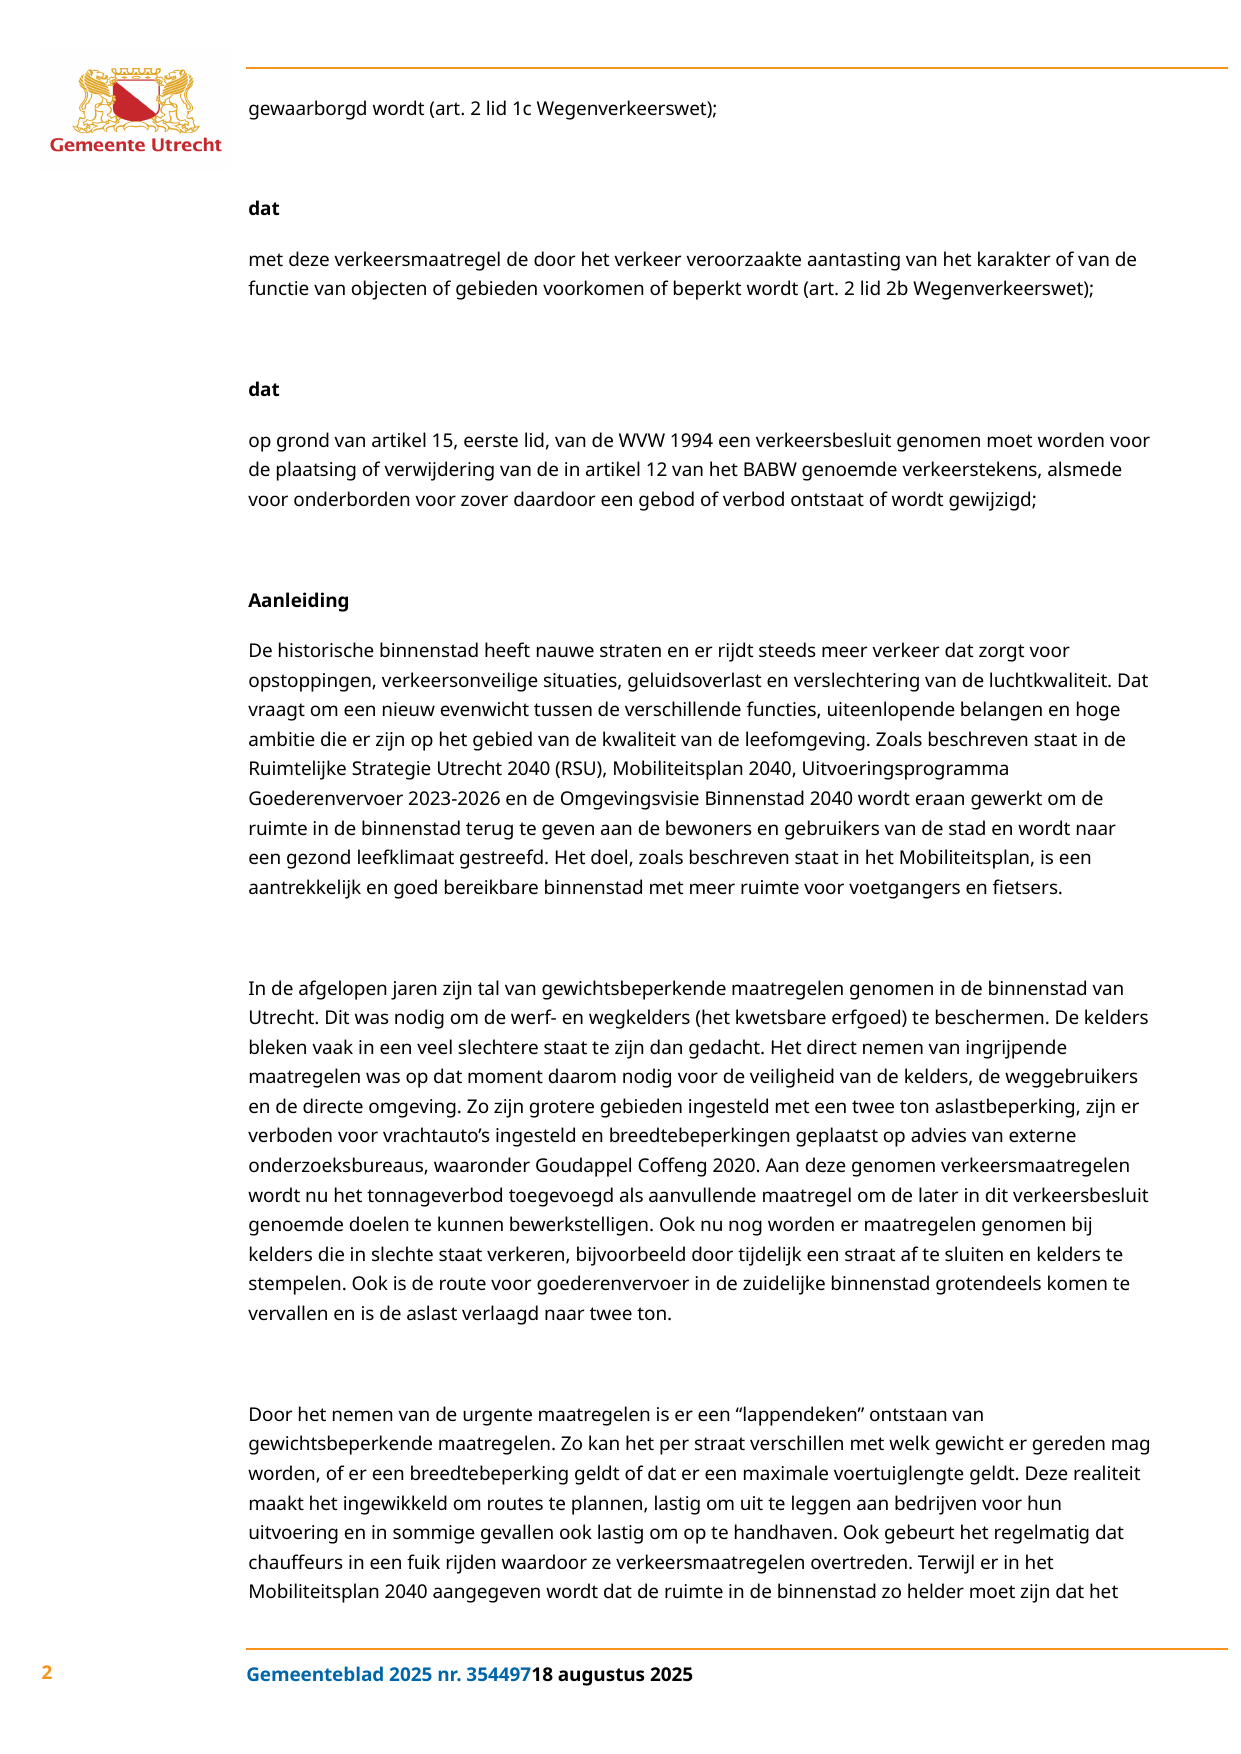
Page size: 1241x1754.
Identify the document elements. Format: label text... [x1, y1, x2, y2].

text met deze verkeersmaatregel de door het verkeer veroorzaakte aantasting van het karakter of van de functie van objecten of gebieden voorkomen of beperkt wordt (art. 2 lid 2b Wegenverkeerswet); [248, 246, 1152, 301]
text dat [248, 376, 1152, 402]
text op grond van artikel 15, eerste lid, van de WVW 1994 een verkeersbesluit genomen moet worden voor de plaatsing of verwijdering van de in artikel 12 van het BABW genoemde verkeerstekens, alsmede voor onderborden voor zover daardoor een gebod of verbod ontstaat of wordt gewijzigd; [248, 427, 1152, 512]
text gewaarborgd wordt (art. 2 lid 1c Wegenverkeerswet); [248, 95, 1152, 121]
text Aanleiding [248, 587, 1152, 613]
picture [41, 47, 231, 172]
text dat [248, 196, 1152, 221]
text In de afgelopen jaren zijn tal van gewichtsbeperkende maatregelen genomen in de binnenstad van Utrecht. Dit was nodig om de werf- en wegkelders (het kwetsbare erfgoed) te beschermen. De kelders bleken vaak in een veel slechtere staat te zijn dan gedacht. Het direct nemen van ingrijpende maatregelen was op dat moment daarom nodig voor de veiligheid van de kelders, de weggebruikers en de directe omgeving. Zo zijn grotere gebieden ingesteld met een twee ton aslastbeperking, zijn er verboden voor vrachtauto’s ingesteld en breedtebeperkingen geplaatst op advies van externe onderzoeksbureaus, waaronder Goudappel Coffeng 2020. Aan deze genomen verkeersmaatregelen wordt nu het tonnageverbod toegevoegd als aanvullende maatregel om de later in dit verkeersbesluit genoemde doelen te kunnen bewerkstelligen. Ook nu nog worden er maatregelen genomen bij kelders die in slechte staat verkeren, bijvoorbeeld door tijdelijk een straat af te sluiten en kelders te stempelen. Ook is de route voor goederenvervoer in de zuidelijke binnenstad grotendeels komen te vervallen en is de aslast verlaagd naar twee ton. [248, 975, 1152, 1326]
text De historische binnenstad heeft nauwe straten en er rijdt steeds meer verkeer dat zorgt voor opstoppingen, verkeersonveilige situaties, geluidsoverlast en verslechtering van de luchtkwaliteit. Dat vraagt om een nieuw evenwicht tussen de verschillende functies, uiteenlopende belangen en hoge ambitie die er zijn op het gebied van de kwaliteit van de leefomgeving. Zoals beschreven staat in de Ruimtelijke Strategie Utrecht 2040 (RSU), Mobiliteitsplan 2040, Uitvoeringsprogramma Goederenvervoer 2023-2026 en de Omgevingsvisie Binnenstad 2040 wordt eraan gewerkt om de ruimte in de binnenstad terug te geven aan de bewoners en gebruikers van de stad en wordt naar een gezond leefklimaat gestreefd. Het doel, zoals beschreven staat in het Mobiliteitsplan, is een aantrekkelijk en goed bereikbare binnenstad met meer ruimte voor voetgangers en fietsers. [248, 637, 1152, 900]
text Door het nemen van de urgente maatregelen is er een “lappendeken” ontstaan van gewichtsbeperkende maatregelen. Zo kan het per straat verschillen met welk gewicht er gereden mag worden, of er een breedtebeperking geldt of dat er een maximale voertuiglengte geldt. Deze realiteit maakt het ingewikkeld om routes te plannen, lastig om uit te leggen aan bedrijven voor hun uitvoering en in sommige gevallen ook lastig om op te handhaven. Ook gebeurt het regelmatig dat chauffeurs in een fuik rijden waardoor ze verkeersmaatregelen overtreden. Terwijl er in het Mobiliteitsplan 2040 aangegeven wordt dat de ruimte in de binnenstad zo helder moet zijn dat het [248, 1401, 1152, 1604]
